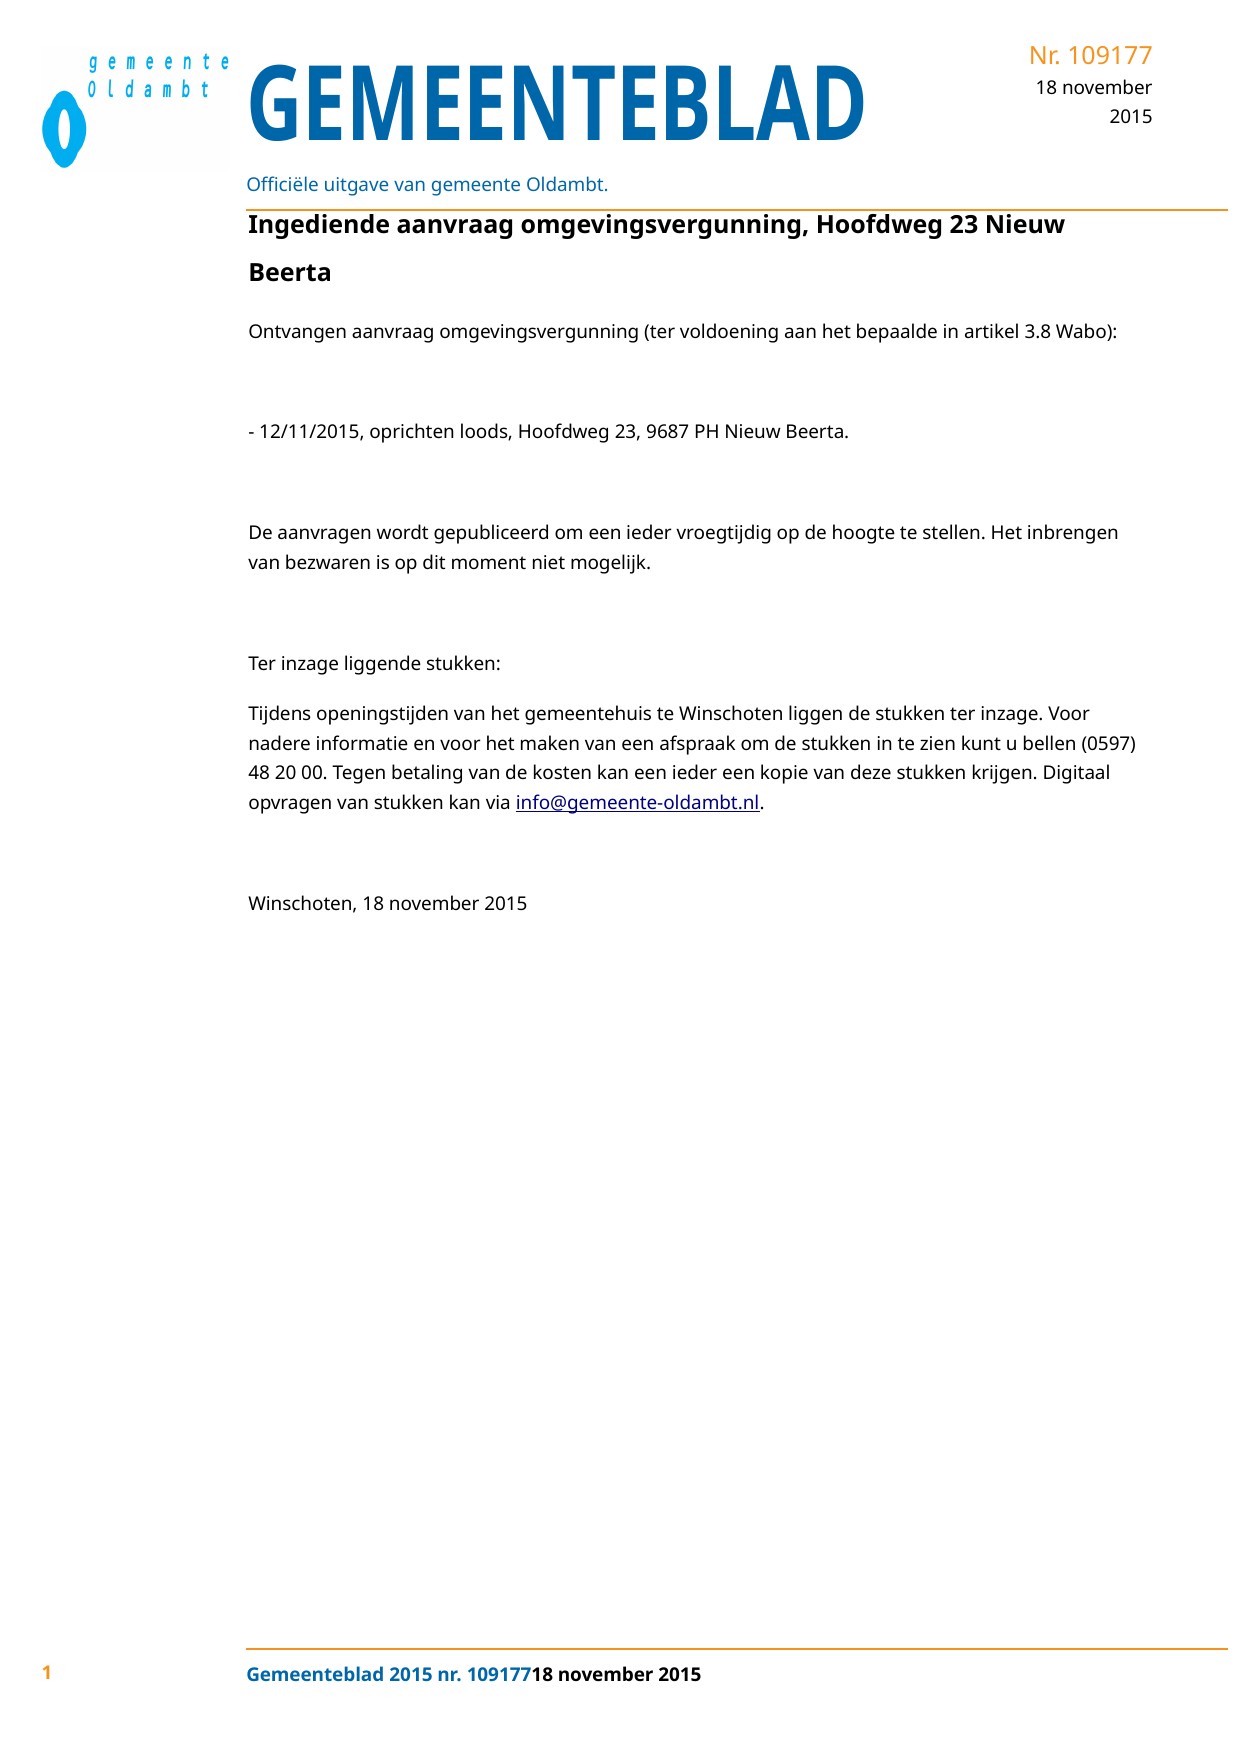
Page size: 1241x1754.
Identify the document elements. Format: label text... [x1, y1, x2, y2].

text - 12/11/2015, oprichten loods, Hoofdweg 23, 9687 PH Nieuw Beerta. [248, 419, 1152, 444]
text Tijdens openingstijden van het gemeentehuis te Winschoten liggen de stukken ter inzage. Voor nadere informatie en voor het maken van een afspraak om de stukken in te zien kunt u bellen (0597) 48 20 00. Tegen betaling van de kosten kan een ieder een kopie van deze stukken krijgen. Digitaal opvragen van stukken kan via info@gemeente-oldambt.nl. [248, 700, 1152, 815]
text Ingediende aanvraag omgevingsvergunning, Hoofdweg 23 Nieuw Beerta [248, 211, 1152, 288]
text Ter inzage liggende stukken: [248, 650, 1152, 676]
text Winschoten, 18 november 2015 [248, 890, 1152, 916]
picture [41, 47, 231, 172]
text De aanvragen wordt gepubliceerd om een ieder vroegtijdig op de hoogte te stellen. Het inbrengen van bezwaren is op dit moment niet mogelijk. [248, 519, 1152, 575]
text Ontvangen aanvraag omgevingsvergunning (ter voldoening aan het bepaalde in artikel 3.8 Wabo): [248, 318, 1152, 344]
